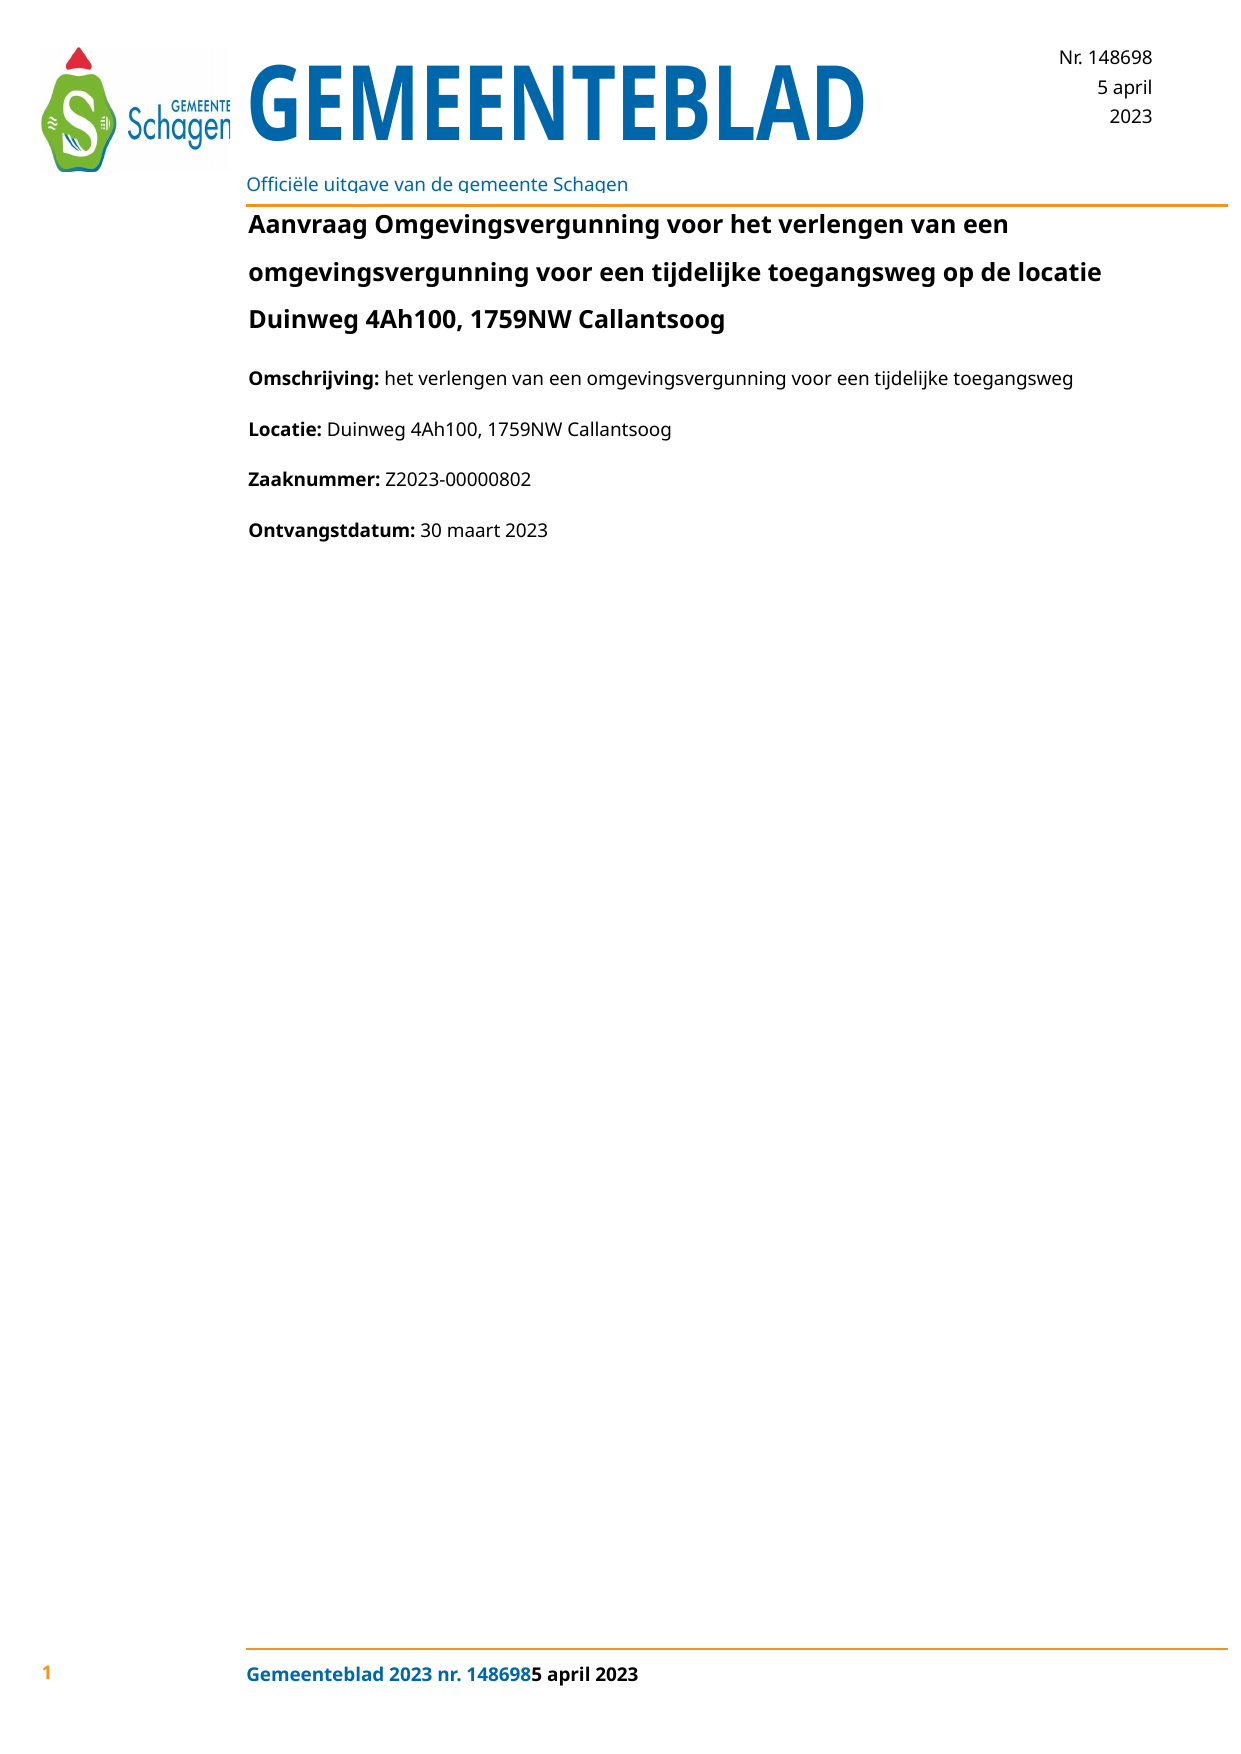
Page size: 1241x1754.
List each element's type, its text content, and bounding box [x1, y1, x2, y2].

text Omschrijving: het verlengen van een omgevingsvergunning voor een tijdelijke toegangsweg [248, 366, 1152, 391]
text Zaaknummer: Z2023-00000802 [248, 466, 1152, 492]
text Ontvangstdatum: 30 maart 2023 [248, 517, 1152, 542]
picture [41, 47, 231, 172]
text Aanvraag Omgevingsvergunning voor het verlengen van een omgevingsvergunning voor een tijdelijke toegangsweg op de locatie Duinweg 4Ah100, 1759NW Callantsoog [248, 207, 1152, 336]
text Locatie: Duinweg 4Ah100, 1759NW Callantsoog [248, 416, 1152, 442]
